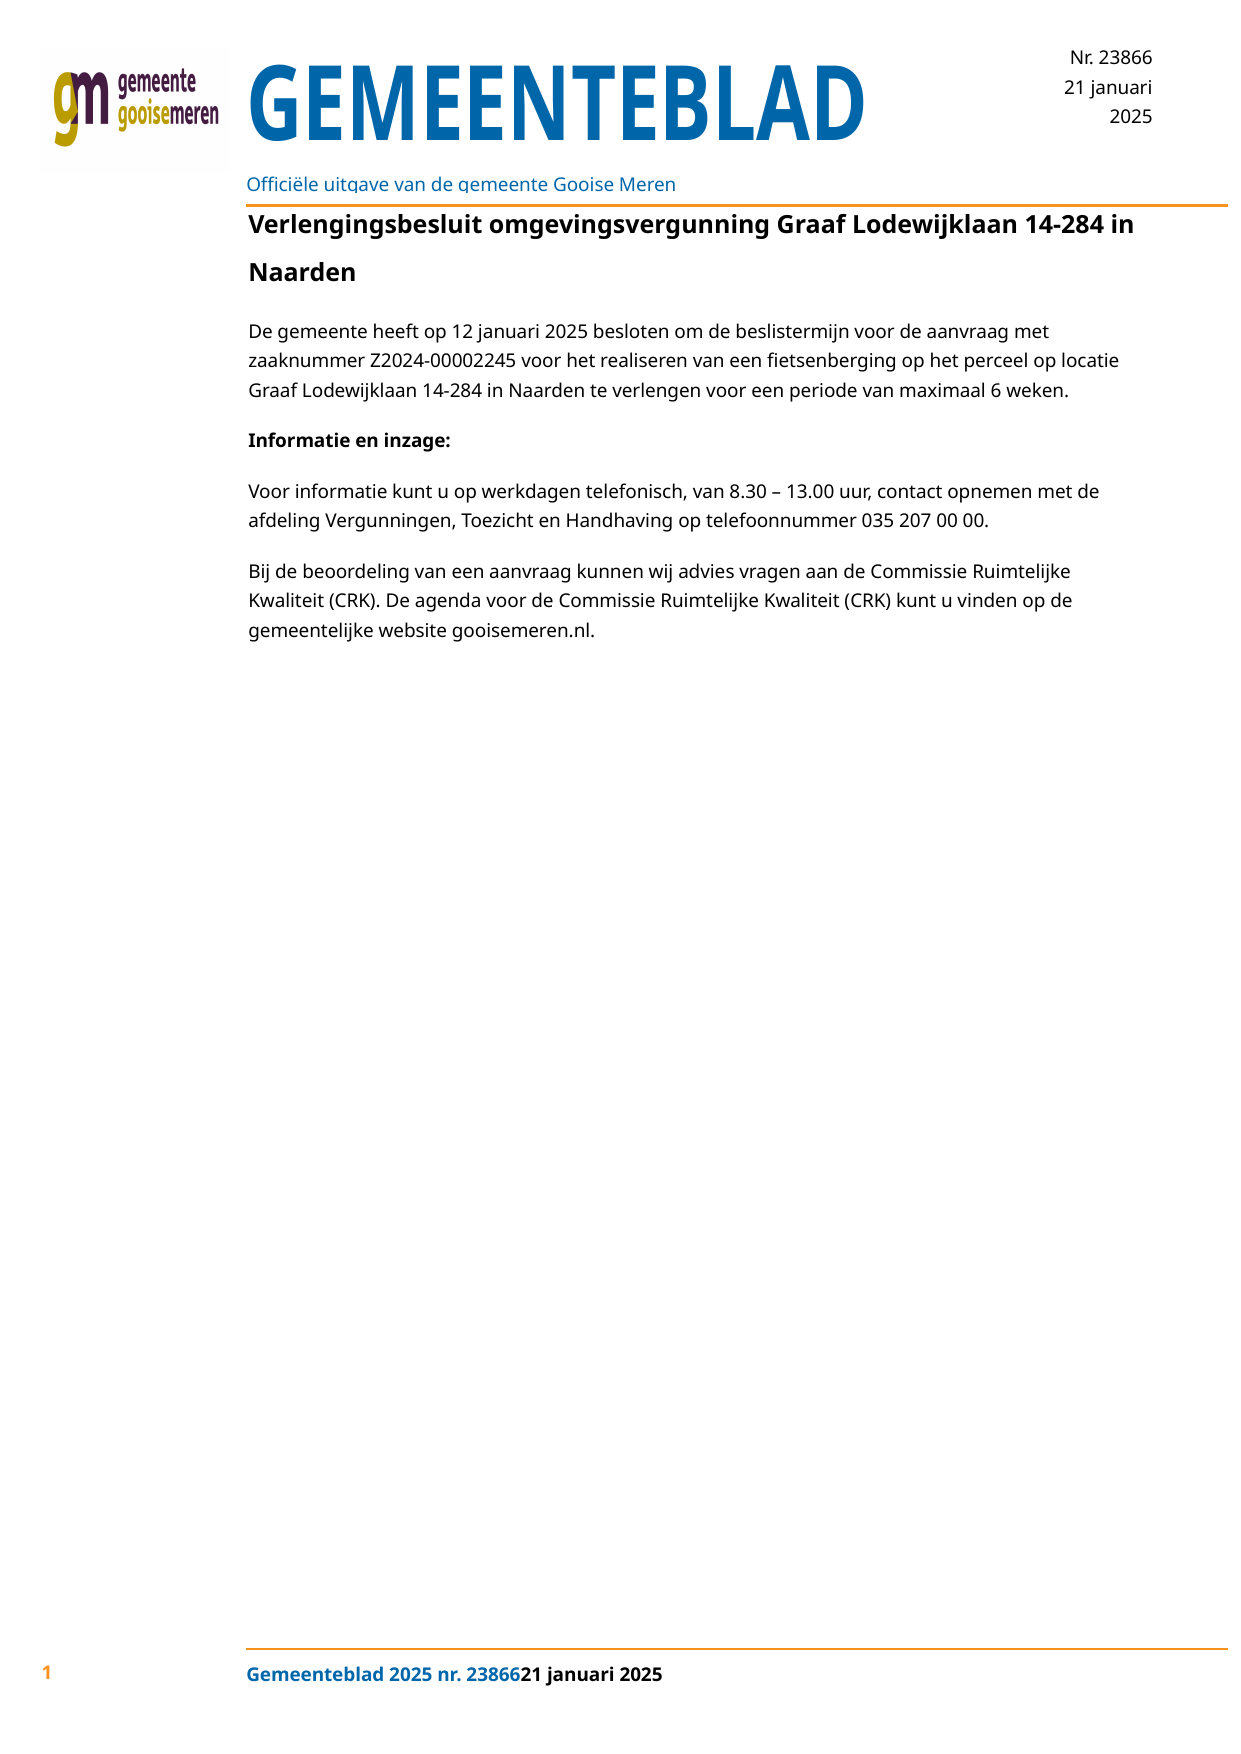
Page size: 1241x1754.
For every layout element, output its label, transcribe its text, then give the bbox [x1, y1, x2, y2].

text Informatie en inzage: [248, 427, 1152, 453]
picture [41, 47, 231, 172]
text De gemeente heeft op 12 januari 2025 besloten om de beslistermijn voor de aanvraag met zaaknummer Z2024-00002245 voor het realiseren van een fietsenberging op het perceel op locatie Graaf Lodewijklaan 14-284 in Naarden te verlengen voor een periode van maximaal 6 weken. [248, 318, 1152, 403]
text Voor informatie kunt u op werkdagen telefonisch, van 8.30 – 13.00 uur, contact opnemen met de afdeling Vergunningen, Toezicht en Handhaving op telefoonnummer 035 207 00 00. [248, 478, 1152, 533]
text Bij de beoordeling van een aanvraag kunnen wij advies vragen aan de Commissie Ruimtelijke Kwaliteit (CRK). De agenda voor de Commissie Ruimtelijke Kwaliteit (CRK) kunt u vinden op de gemeentelijke website gooisemeren.nl. [248, 558, 1152, 643]
text Verlengingsbesluit omgevingsvergunning Graaf Lodewijklaan 14-284 in Naarden [248, 207, 1152, 288]
